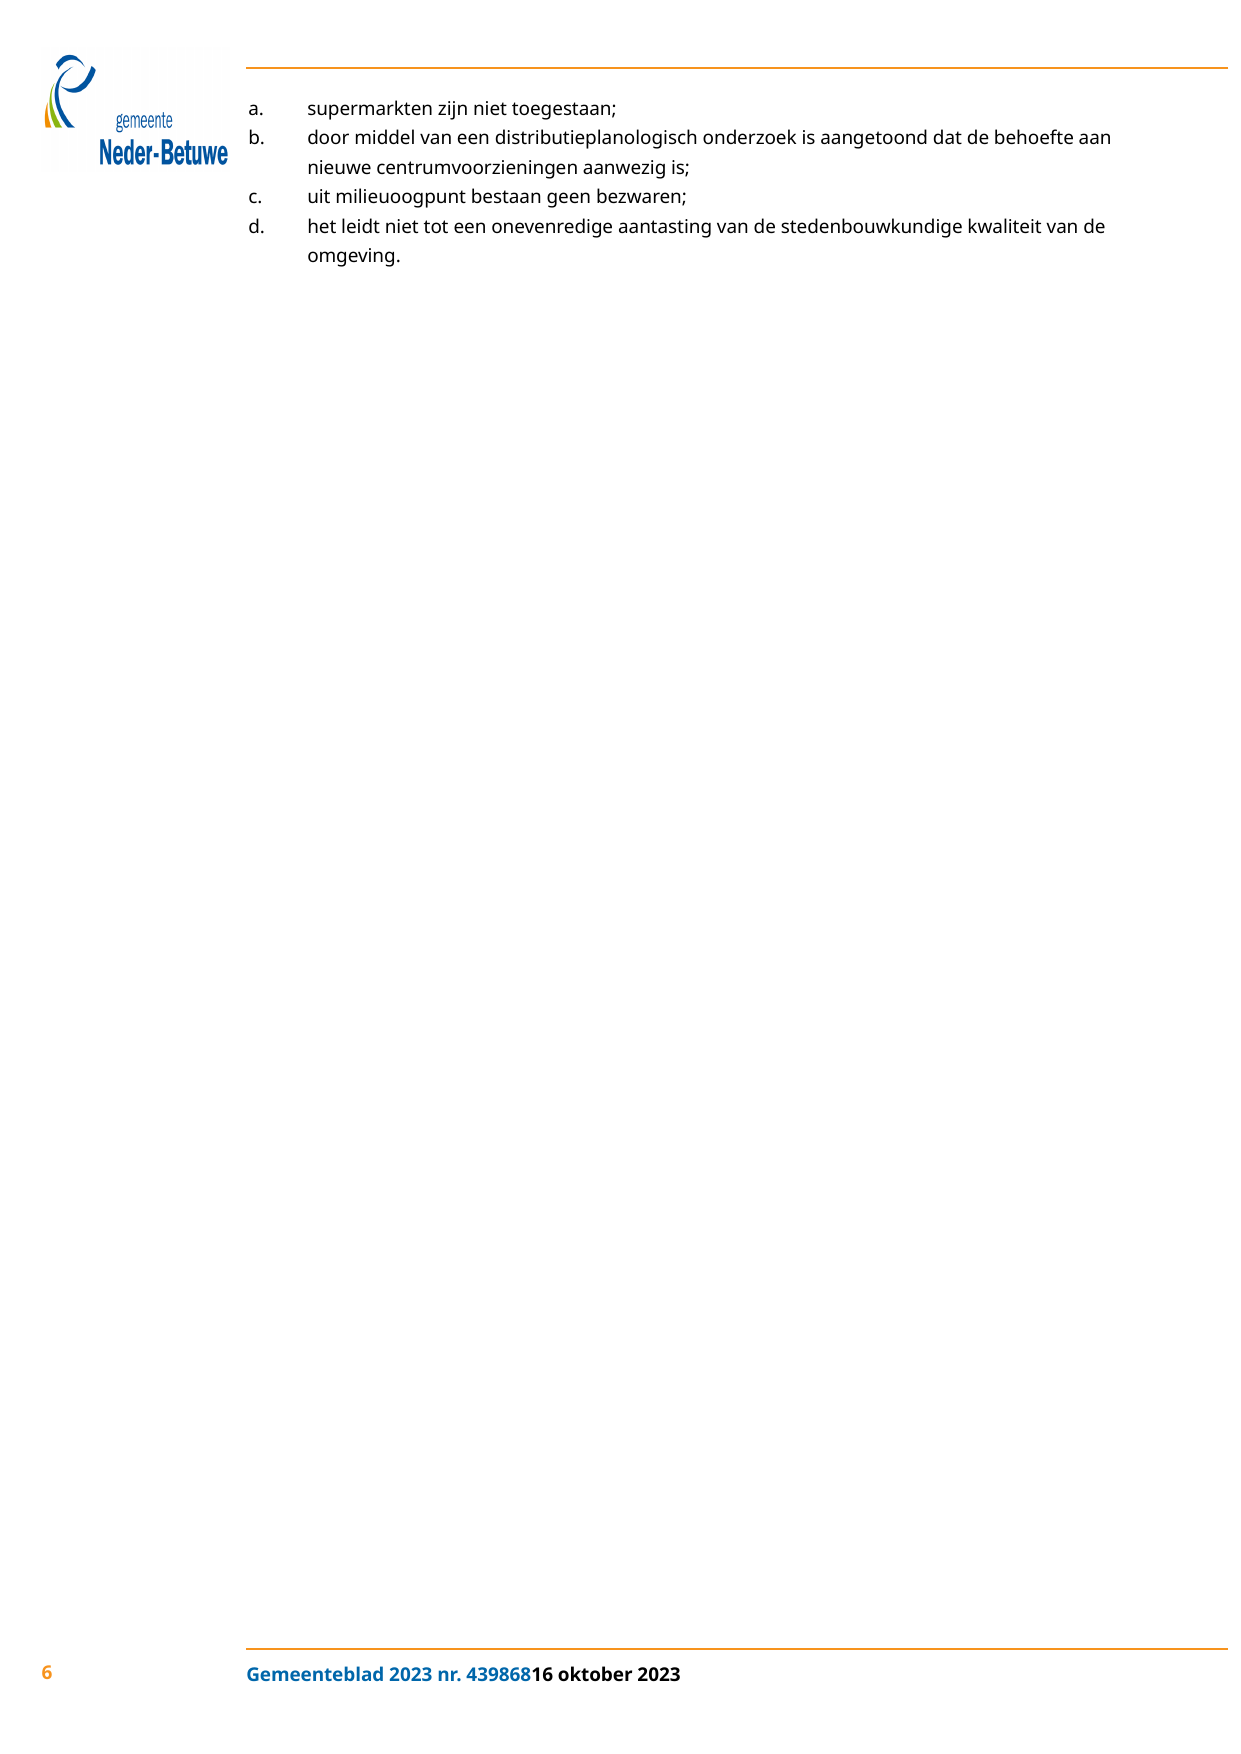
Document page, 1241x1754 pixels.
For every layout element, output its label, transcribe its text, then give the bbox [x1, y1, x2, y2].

list uit milieuoogpunt bestaan geen bezwaren; [248, 183, 1152, 209]
list het leidt niet tot een onevenredige aantasting van de stedenbouwkundige kwaliteit van de omgeving. [248, 213, 1152, 268]
picture [41, 47, 231, 172]
list supermarkten zijn niet toegestaan; [248, 95, 1152, 121]
list door middel van een distributieplanologisch onderzoek is aangetoond dat de behoefte aan nieuwe centrumvoorzieningen aanwezig is; [248, 124, 1152, 180]
